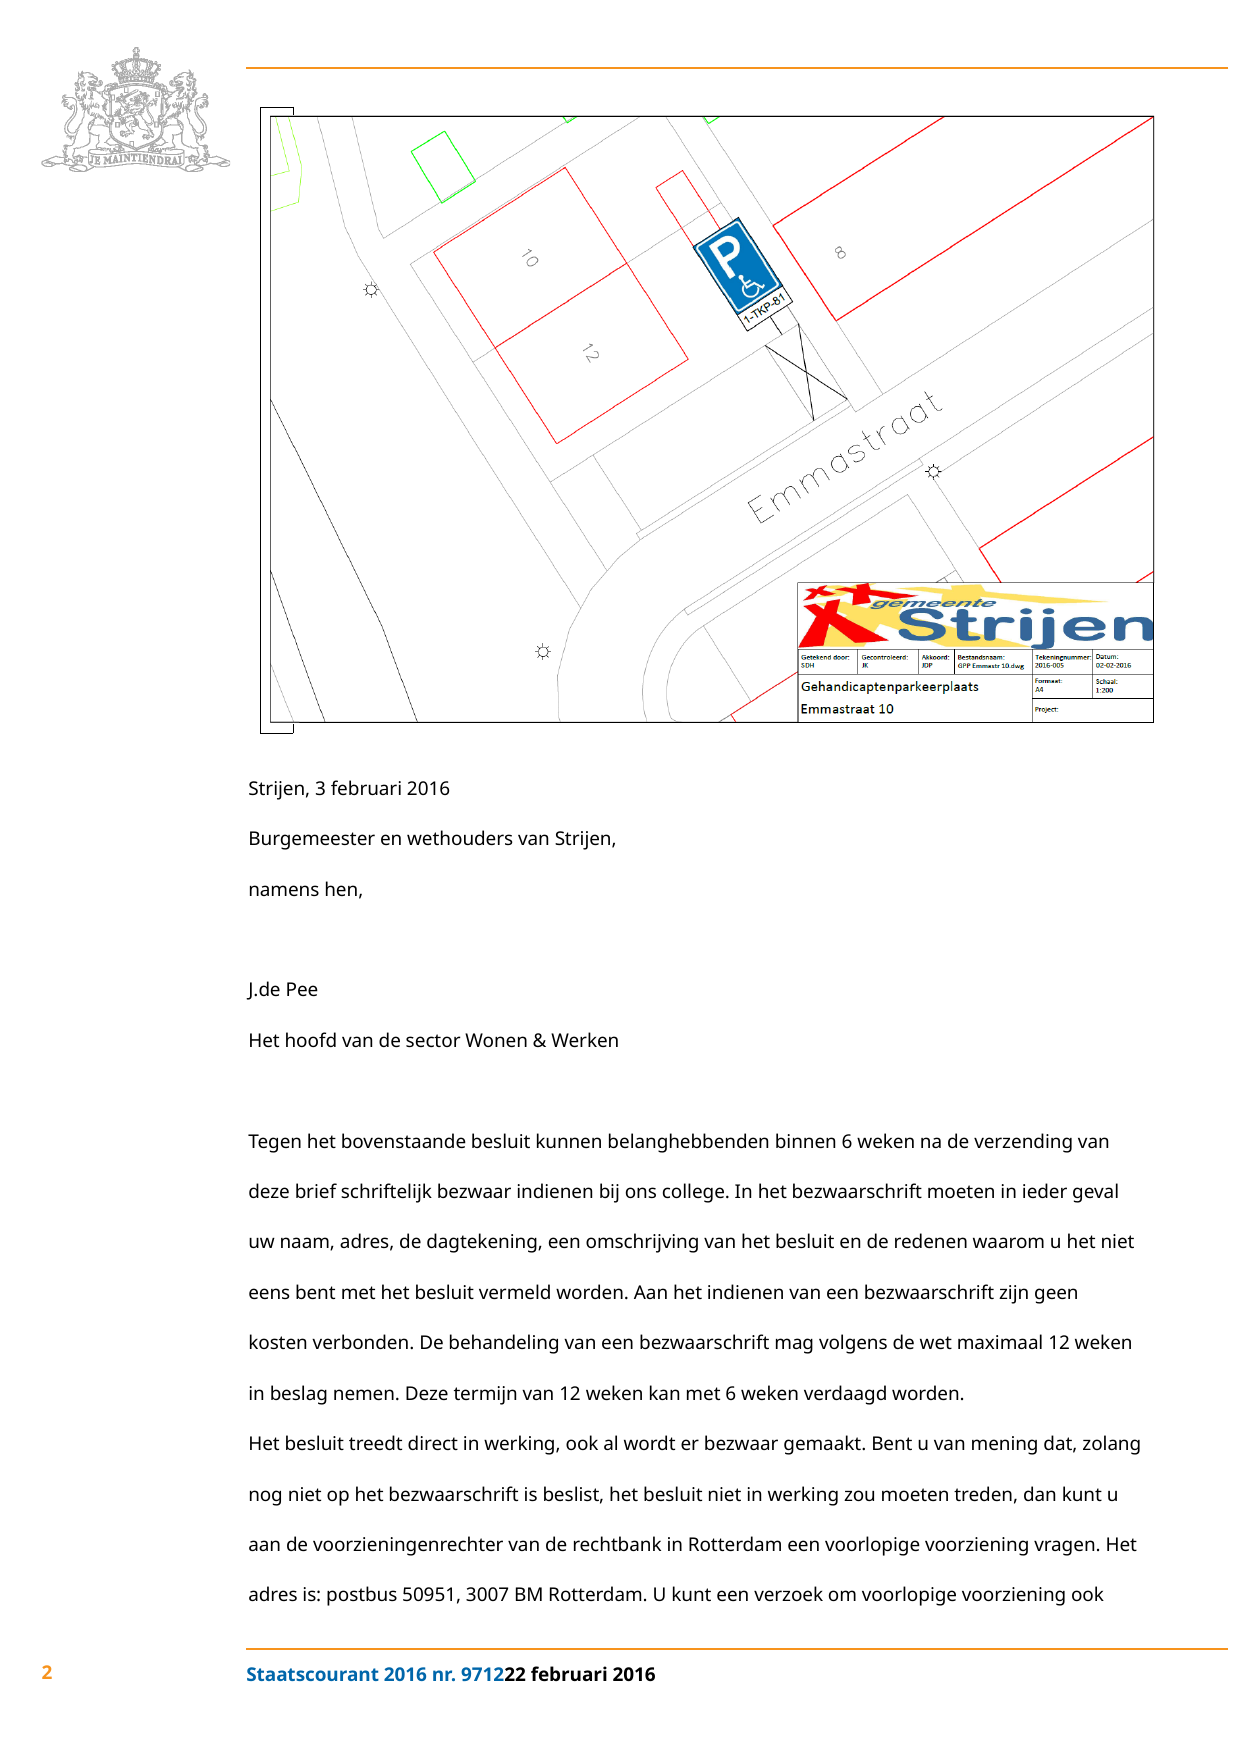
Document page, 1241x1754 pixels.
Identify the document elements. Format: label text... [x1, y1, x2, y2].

text eens bent met het besluit vermeld worden. Aan het indienen van een bezwaarschrift zijn geen [248, 1279, 1152, 1305]
text namens hen, [248, 876, 1152, 902]
text deze brief schriftelijk bezwaar indienen bij ons college. In het bezwaarschrift moeten in ieder geval [248, 1178, 1152, 1204]
text aan de voorzieningenrechter van de rechtbank in Rotterdam een voorlopige voorziening vragen. Het [248, 1531, 1152, 1557]
text kosten verbonden. De behandeling van een bezwaarschrift mag volgens de wet maximaal 12 weken [248, 1329, 1152, 1355]
text in beslag nemen. Deze termijn van 12 weken kan met 6 weken verdaagd worden. [248, 1380, 1152, 1406]
text nog niet op het bezwaarschrift is beslist, het besluit niet in werking zou moeten treden, dan kunt u [248, 1481, 1152, 1507]
text adres is: postbus 50951, 3007 BM Rotterdam. U kunt een verzoek om voorlopige voorziening ook [248, 1582, 1152, 1607]
picture [41, 47, 231, 172]
text Strijen, 3 februari 2016 [248, 775, 1152, 801]
text uw naam, adres, de dagtekening, een omschrijving van het besluit en de redenen waarom u het niet [248, 1229, 1152, 1254]
text Tegen het bovenstaande besluit kunnen belanghebbenden binnen 6 weken na de verzending van [248, 1128, 1152, 1154]
text Het besluit treedt direct in werking, ook al wordt er bezwaar gemaakt. Bent u van mening dat, zolang [248, 1430, 1152, 1456]
text Burgemeester en wethouders van Strijen, [248, 825, 1152, 851]
text J.de Pee [248, 977, 1152, 1002]
picture [268, 115, 1155, 724]
text Het hoofd van de sector Wonen & Werken [248, 1027, 1152, 1053]
